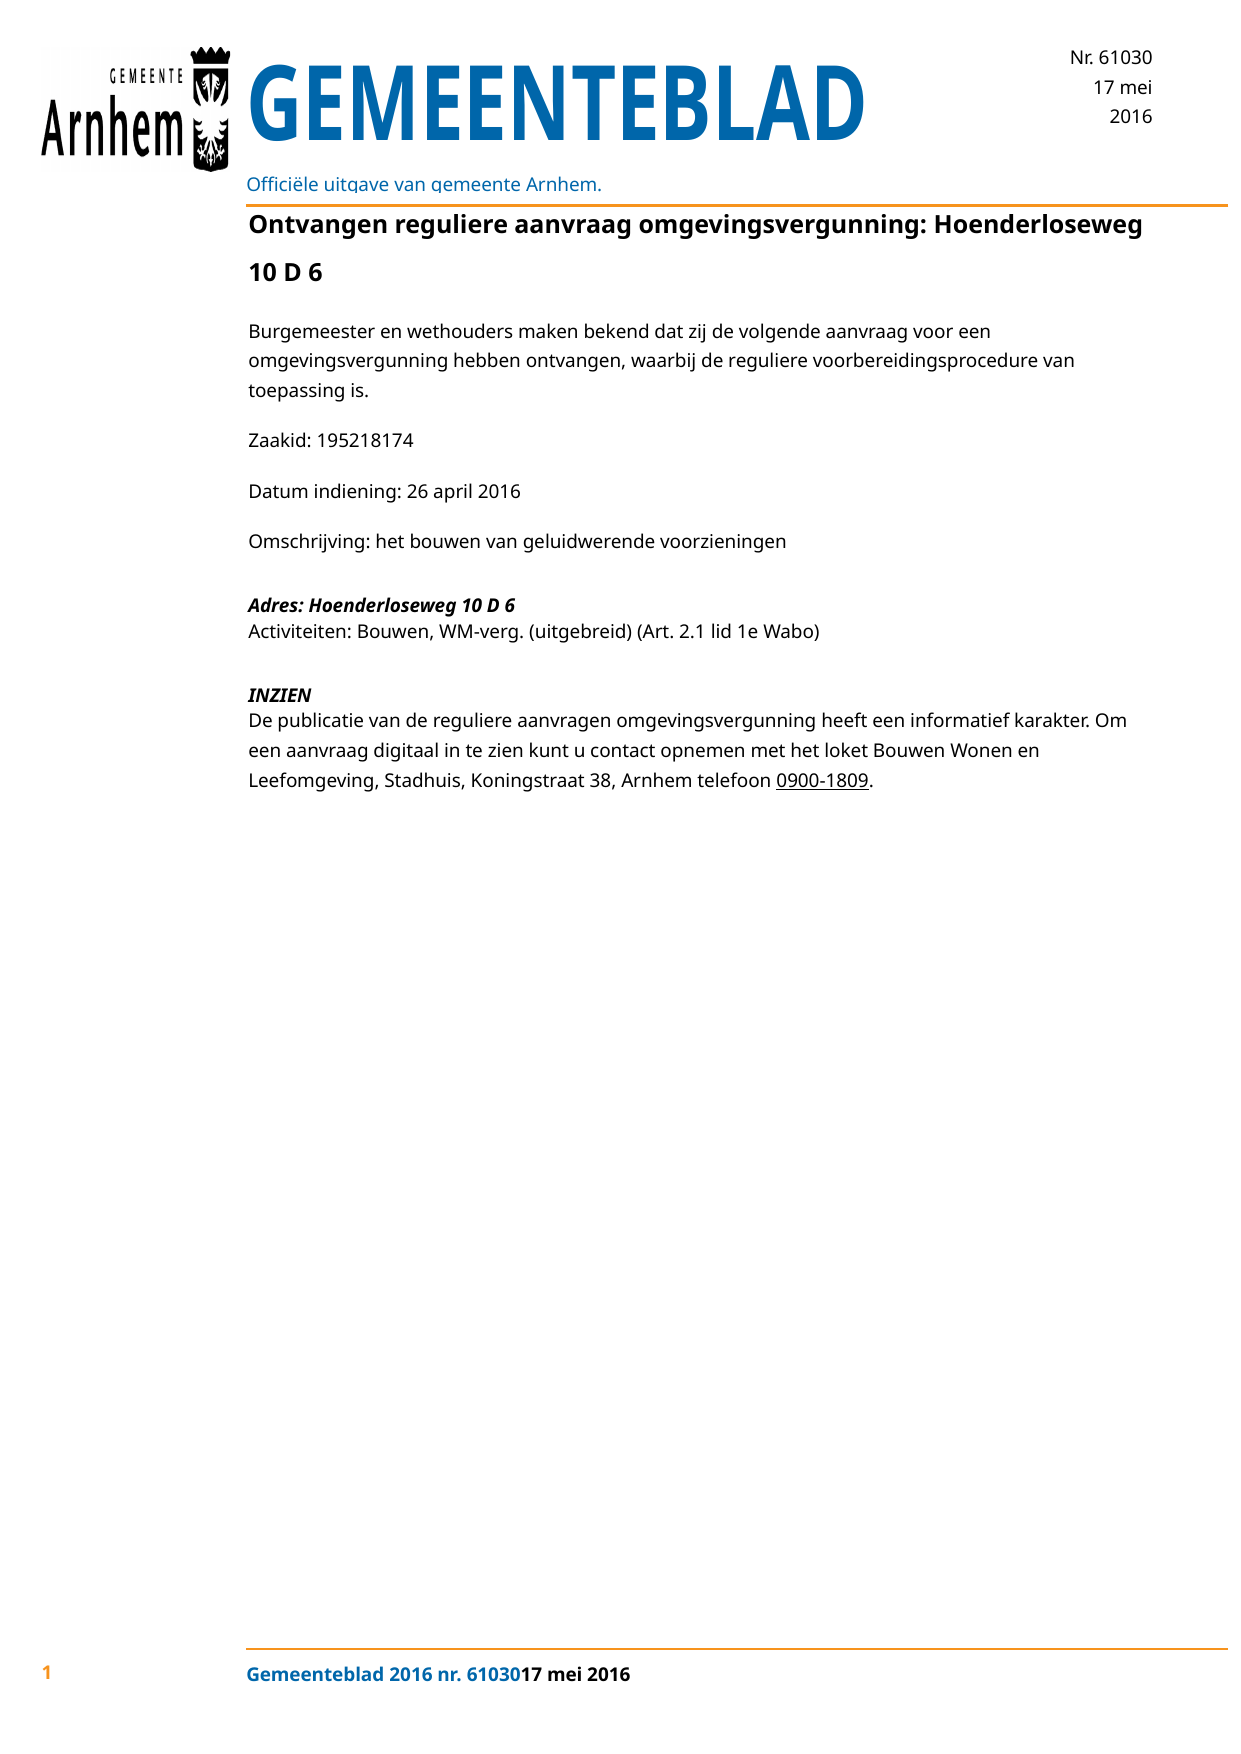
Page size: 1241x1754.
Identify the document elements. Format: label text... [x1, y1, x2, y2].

text Ontvangen reguliere aanvraag omgevingsvergunning: Hoenderloseweg 10 D 6 [248, 207, 1152, 288]
text Zaakid: 195218174 [248, 427, 1152, 453]
text Omschrijving: het bouwen van geluidwerende voorzieningen [248, 528, 1152, 554]
text Datum indiening: 26 april 2016 [248, 478, 1152, 504]
text Activiteiten: Bouwen, WM-verg. (uitgebreid) (Art. 2.1 lid 1e Wabo) [248, 618, 1152, 644]
text Adres: Hoenderloseweg 10 D 6 [248, 592, 1152, 618]
text De publicatie van de reguliere aanvragen omgevingsvergunning heeft een informatief karakter. Om een aanvraag digitaal in te zien kunt u contact opnemen met het loket Bouwen Wonen en Leefomgeving, Stadhuis, Koningstraat 38, Arnhem telefoon 0900-1809. [248, 708, 1152, 793]
text Burgemeester en wethouders maken bekend dat zij de volgende aanvraag voor een omgevingsvergunning hebben ontvangen, waarbij de reguliere voorbereidingsprocedure van toepassing is. [248, 318, 1152, 403]
picture [41, 47, 231, 172]
text INZIEN [248, 682, 1152, 708]
